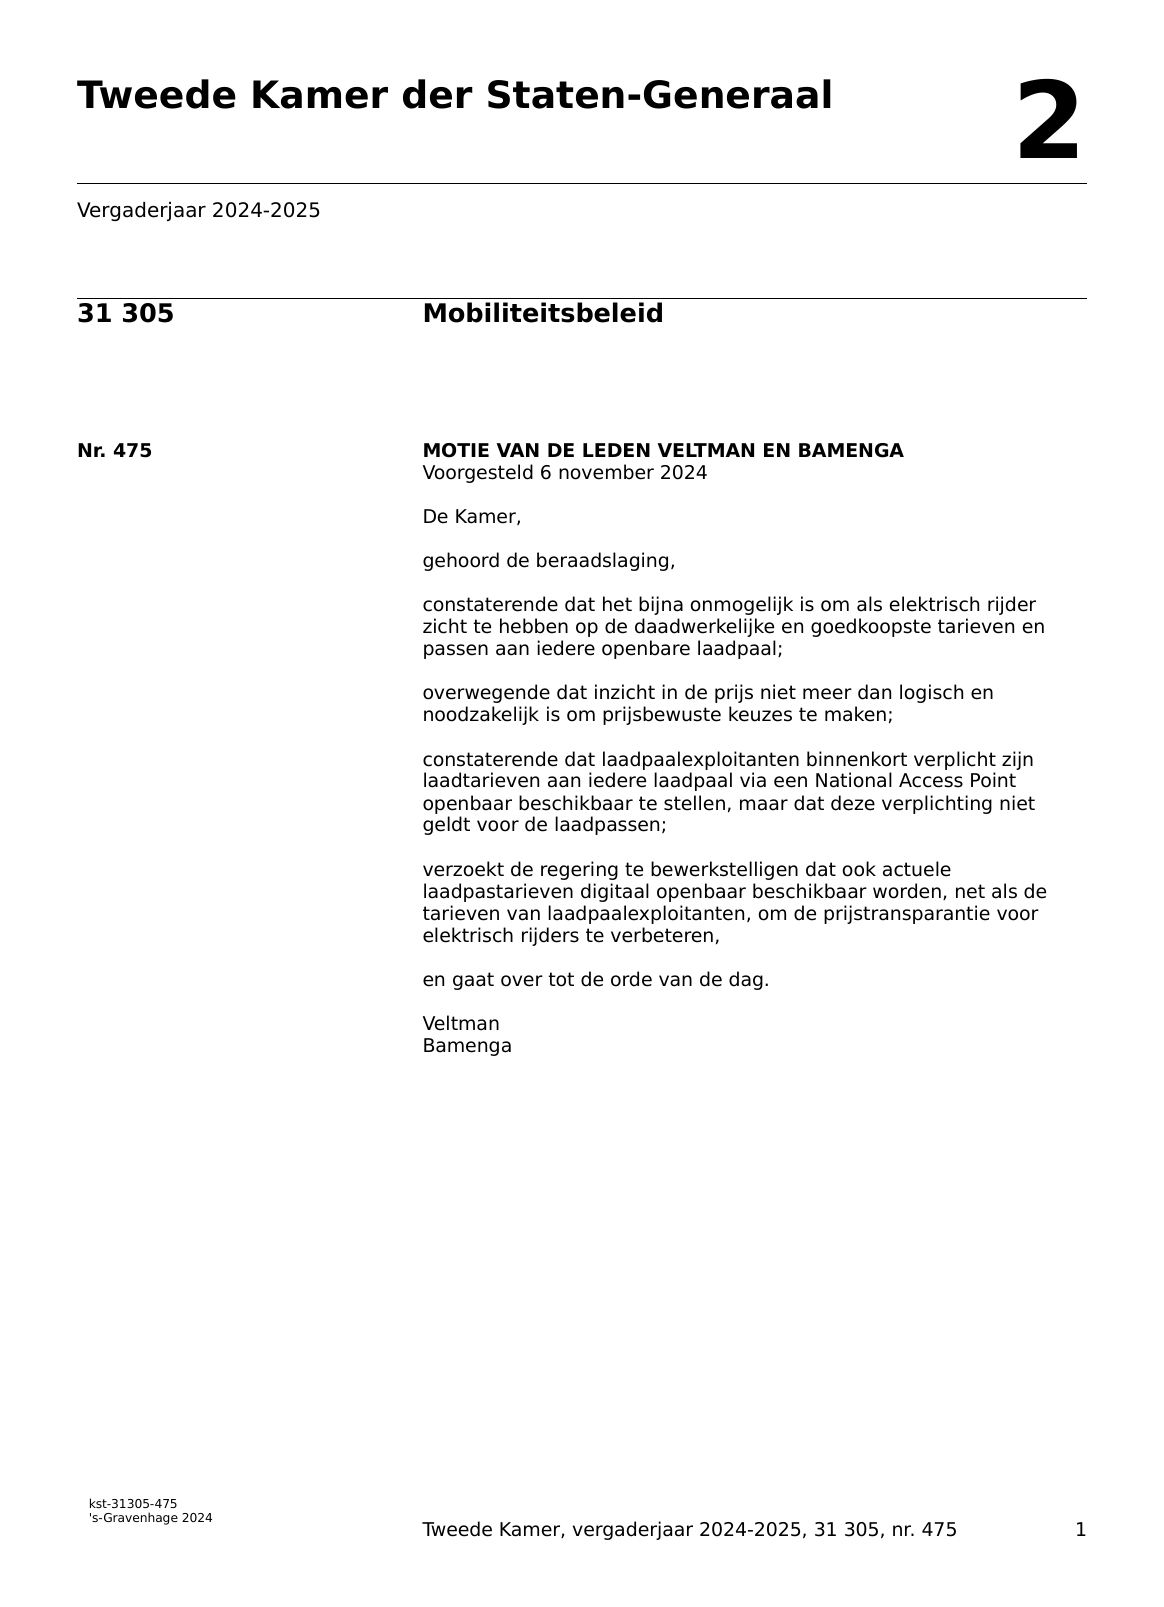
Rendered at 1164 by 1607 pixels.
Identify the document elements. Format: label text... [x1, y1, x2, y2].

text verzoekt de regering te bewerkstelligen dat ook actuele laadpastarieven digitaal openbaar beschikbaar worden, net als de tarieven van laadpaalexploitanten, om de prijstransparantie voor elektrisch rijders te verbeteren, [422, 858, 1087, 946]
subtitle Nr. 475 MOTIE VAN DE LEDEN VELTMAN EN BAMENGA [77, 440, 1087, 462]
text kst-31305-475 [88, 1497, 323, 1511]
subtitle 31 305 Mobiliteitsbeleid [77, 299, 1087, 329]
text Bamenga [422, 1035, 1087, 1057]
table_header 2 [886, 59, 1087, 183]
table_header Tweede Kamer der Staten-Generaal [77, 59, 886, 183]
text en gaat over tot de orde van de dag. [422, 969, 1087, 991]
text constaterende dat laadpaalexploitanten binnenkort verplicht zijn laadtarieven aan iedere laadpaal via een National Access Point openbaar beschikbaar te stellen, maar dat deze verplichting niet geldt voor de laadpassen; [422, 748, 1087, 836]
text overwegende dat inzicht in de prijs niet meer dan logisch en noodzakelijk is om prijsbewuste keuzes te maken; [422, 682, 1087, 726]
table_cell Vergaderjaar 2024-2025 [77, 184, 1087, 298]
text Veltman [422, 1013, 1087, 1035]
text Voorgesteld 6 november 2024 [422, 462, 1087, 484]
text gehoord de beraadslaging, [422, 550, 1087, 572]
text 's-Gravenhage 2024 [88, 1511, 323, 1525]
text constaterende dat het bijna onmogelijk is om als elektrisch rijder zicht te hebben op de daadwerkelijke en goedkoopste tarieven en passen aan iedere openbare laadpaal; [422, 594, 1087, 660]
text De Kamer, [422, 506, 1087, 528]
